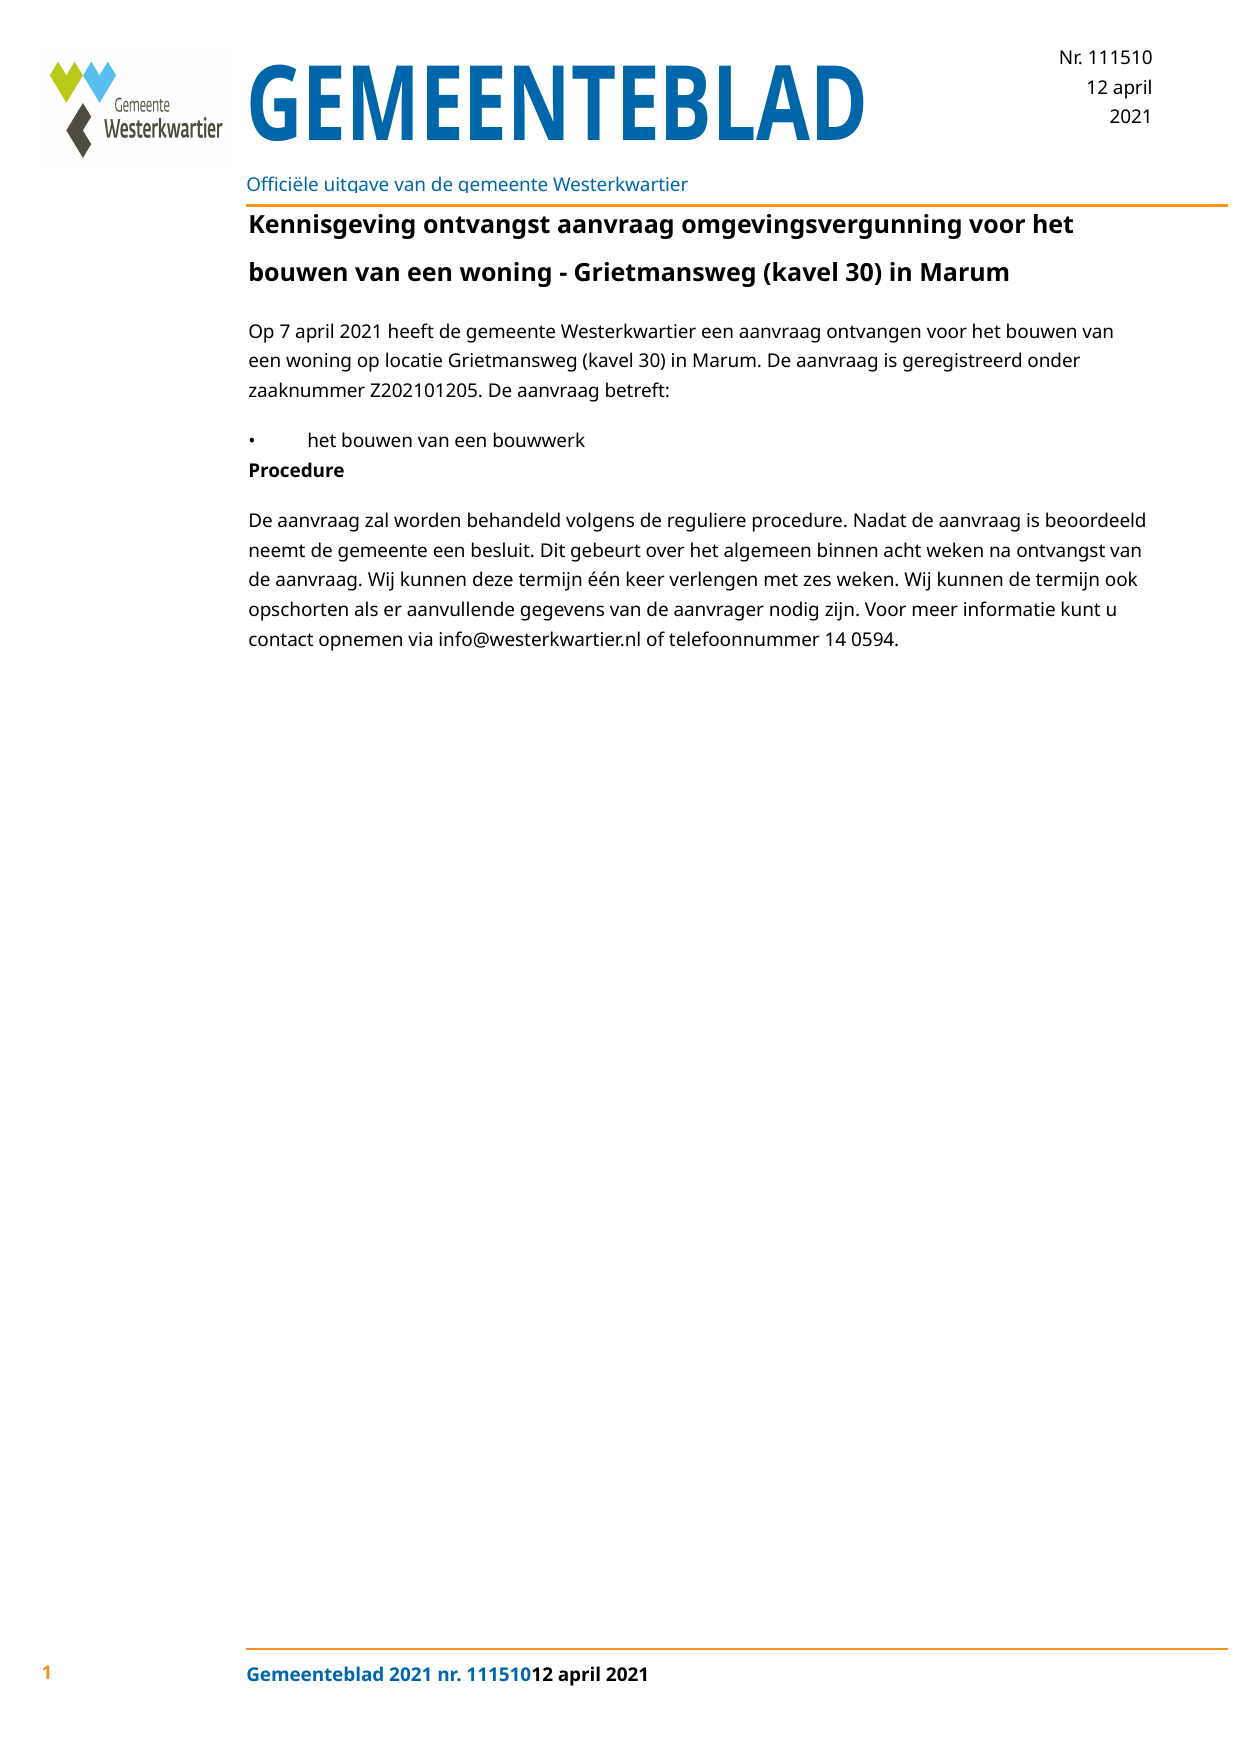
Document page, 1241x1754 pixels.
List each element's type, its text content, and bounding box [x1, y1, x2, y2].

text Kennisgeving ontvangst aanvraag omgevingsvergunning voor het bouwen van een woning - Grietmansweg (kavel 30) in Marum [248, 207, 1152, 288]
picture [41, 47, 231, 172]
list het bouwen van een bouwwerk [248, 427, 1152, 453]
text Op 7 april 2021 heeft de gemeente Westerkwartier een aanvraag ontvangen voor het bouwen van een woning op locatie Grietmansweg (kavel 30) in Marum. De aanvraag is geregistreerd onder zaaknummer Z202101205. De aanvraag betreft: [248, 318, 1152, 403]
text De aanvraag zal worden behandeld volgens de reguliere procedure. Nadat de aanvraag is beoordeeld neemt de gemeente een besluit. Dit gebeurt over het algemeen binnen acht weken na ontvangst van de aanvraag. Wij kunnen deze termijn één keer verlengen met zes weken. Wij kunnen de termijn ook opschorten als er aanvullende gegevens van de aanvrager nodig zijn. Voor meer informatie kunt u contact opnemen via info@westerkwartier.nl of telefoonnummer 14 0594. [248, 507, 1152, 652]
text Procedure [248, 457, 1152, 483]
